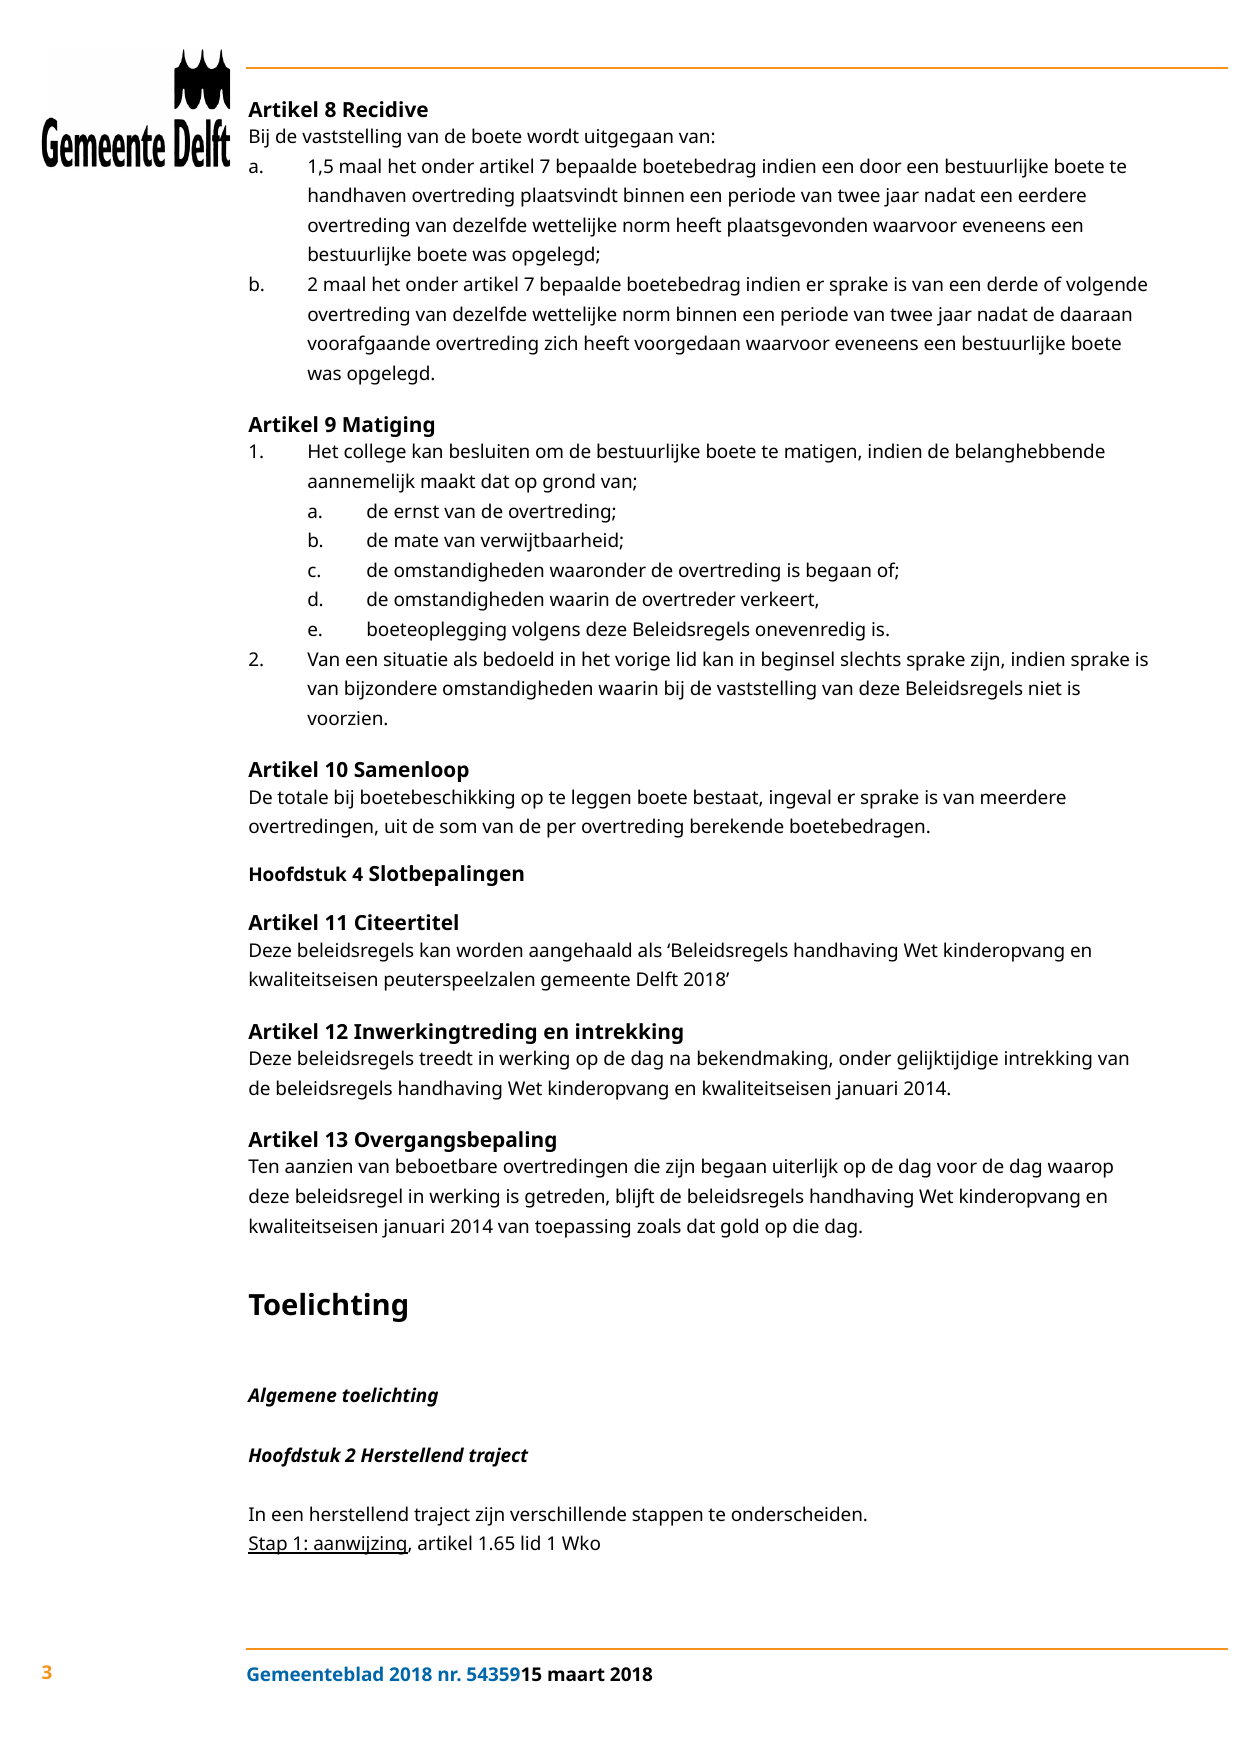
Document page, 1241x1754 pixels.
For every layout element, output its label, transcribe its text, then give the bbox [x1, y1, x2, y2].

text Deze beleidsregels treedt in werking op de dag na bekendmaking, onder gelijktijdige intrekking van de beleidsregels handhaving Wet kinderopvang en kwaliteitseisen januari 2014. [248, 1045, 1152, 1101]
text Algemene toelichting [248, 1383, 1152, 1408]
text Artikel 12 Inwerkingtreding en intrekking [248, 1017, 1152, 1045]
text Artikel 10 Samenloop [248, 755, 1152, 784]
text In een herstellend traject zijn verschillende stappen te onderscheiden. [248, 1501, 1152, 1527]
text Deze beleidsregels kan worden aangehaald als ‘Beleidsregels handhaving Wet kinderopvang en kwaliteitseisen peuterspeelzalen gemeente Delft 2018’ [248, 937, 1152, 992]
list 1,5 maal het onder artikel 7 bepaalde boetebedrag indien een door een bestuurlijke boete te handhaven overtreding plaatsvindt binnen een periode van twee jaar nadat een eerdere overtreding van dezelfde wettelijke norm heeft plaatsgevonden waarvoor eveneens een bestuurlijke boete was opgelegd; [248, 153, 1152, 267]
list 2 maal het onder artikel 7 bepaalde boetebedrag indien er sprake is van een derde of volgende overtreding van dezelfde wettelijke norm binnen een periode van twee jaar nadat de daaraan voorafgaande overtreding zich heeft voorgedaan waarvoor eveneens een bestuurlijke boete was opgelegd. [248, 271, 1152, 386]
list de ernst van de overtreding; [307, 498, 1152, 524]
text De totale bij boetebeschikking op te leggen boete bestaat, ingeval er sprake is van meerdere overtredingen, uit de som van de per overtreding berekende boetebedragen. [248, 784, 1152, 839]
text Artikel 9 Matiging [248, 410, 1152, 439]
list boeteoplegging volgens deze Beleidsregels onevenredig is. [307, 616, 1152, 642]
text Artikel 11 Citeertitel [248, 908, 1152, 937]
text Toelichting [248, 1284, 1152, 1324]
picture [41, 47, 231, 172]
list Het college kan besluiten om de bestuurlijke boete te matigen, indien de belanghebbende aannemelijk maakt dat op grond van; [248, 439, 1152, 494]
list de omstandigheden waarin de overtreder verkeert, [307, 587, 1152, 612]
text Stap 1: aanwijzing, artikel 1.65 lid 1 Wko [248, 1531, 1152, 1556]
text Hoofdstuk 2 Herstellend traject [248, 1442, 1152, 1467]
list de omstandigheden waaronder de overtreding is begaan of; [307, 557, 1152, 583]
text Hoofdstuk 4 Slotbepalingen [248, 859, 1152, 887]
text Bij de vaststelling van de boete wordt uitgegaan van: [248, 123, 1152, 149]
list de mate van verwijtbaarheid; [307, 527, 1152, 553]
list Van een situatie als bedoeld in het vorige lid kan in beginsel slechts sprake zijn, indien sprake is van bijzondere omstandigheden waarin bij de vaststelling van deze Beleidsregels niet is voorzien. [248, 646, 1152, 731]
text Artikel 13 Overgangsbepaling [248, 1125, 1152, 1154]
text Artikel 8 Recidive [248, 95, 1152, 123]
text Ten aanzien van beboetbare overtredingen die zijn begaan uiterlijk op de dag voor de dag waarop deze beleidsregel in werking is getreden, blijft de beleidsregels handhaving Wet kinderopvang en kwaliteitseisen januari 2014 van toepassing zoals dat gold op die dag. [248, 1154, 1152, 1238]
